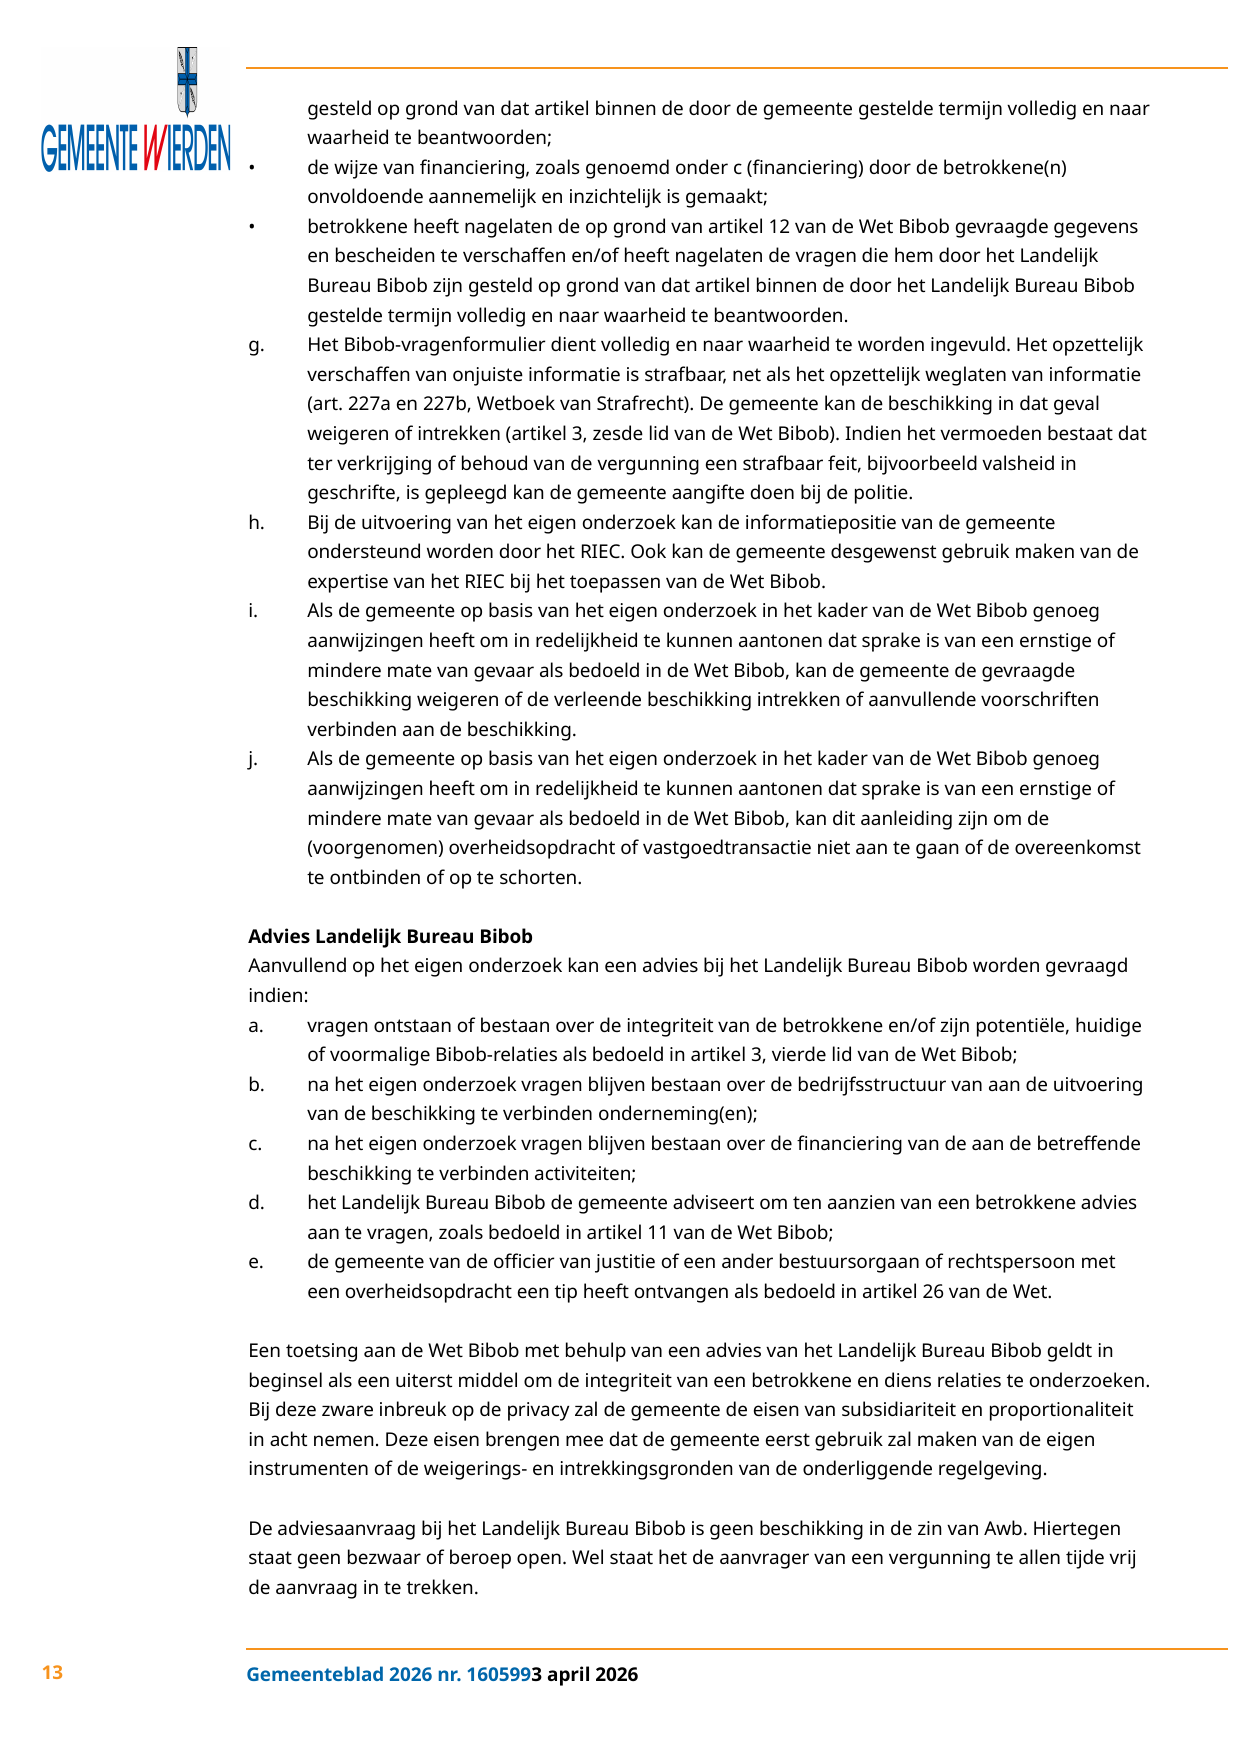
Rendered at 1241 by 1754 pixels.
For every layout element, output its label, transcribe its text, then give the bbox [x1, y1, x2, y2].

list Het Bibob-vragenformulier dient volledig en naar waarheid te worden ingevuld. Het opzettelijk verschaffen van onjuiste informatie is strafbaar, net als het opzettelijk weglaten van informatie (art. 227a en 227b, Wetboek van Strafrecht). De gemeente kan de beschikking in dat geval weigeren of intrekken (artikel 3, zesde lid van de Wet Bibob). Indien het vermoeden bestaat dat ter verkrijging of behoud van de vergunning een strafbaar feit, bijvoorbeeld valsheid in geschrifte, is gepleegd kan de gemeente aangifte doen bij de politie. [248, 331, 1152, 505]
list Als de gemeente op basis van het eigen onderzoek in het kader van de Wet Bibob genoeg aanwijzingen heeft om in redelijkheid te kunnen aantonen dat sprake is van een ernstige of mindere mate van gevaar als bedoeld in de Wet Bibob, kan dit aanleiding zijn om de (voorgenomen) overheidsopdracht of vastgoedtransactie niet aan te gaan of de overeenkomst te ontbinden of op te schorten. [248, 746, 1152, 890]
list betrokkene heeft nagelaten de op grond van artikel 12 van de Wet Bibob gevraagde gegevens en bescheiden te verschaffen en/of heeft nagelaten de vragen die hem door het Landelijk Bureau Bibob zijn gesteld op grond van dat artikel binnen de door het Landelijk Bureau Bibob gestelde termijn volledig en naar waarheid te beantwoorden. [248, 213, 1152, 328]
text De adviesaanvraag bij het Landelijk Bureau Bibob is geen beschikking in de zin van Awb. Hiertegen staat geen bezwaar of beroep open. Wel staat het de aanvrager van een vergunning te allen tijde vrij de aanvraag in te trekken. [248, 1515, 1152, 1600]
list de gemeente van de officier van justitie of een ander bestuursorgaan of rechtspersoon met een overheidsopdracht een tip heeft ontvangen als bedoeld in artikel 26 van de Wet. [248, 1248, 1152, 1304]
text Een toetsing aan de Wet Bibob met behulp van een advies van het Landelijk Bureau Bibob geldt in beginsel als een uiterst middel om de integriteit van een betrokkene en diens relaties te onderzoeken. Bij deze zware inbreuk op de privacy zal de gemeente de eisen van subsidiariteit en proportionaliteit in acht nemen. Deze eisen brengen mee dat de gemeente eerst gebruik zal maken van de eigen instrumenten of de weigerings- en intrekkingsgronden van de onderliggende regelgeving. [248, 1337, 1152, 1481]
list Bij de uitvoering van het eigen onderzoek kan de informatiepositie van de gemeente ondersteund worden door het RIEC. Ook kan de gemeente desgewenst gebruik maken van de expertise van het RIEC bij het toepassen van de Wet Bibob. [248, 509, 1152, 594]
list Als de gemeente op basis van het eigen onderzoek in het kader van de Wet Bibob genoeg aanwijzingen heeft om in redelijkheid te kunnen aantonen dat sprake is van een ernstige of mindere mate van gevaar als bedoeld in de Wet Bibob, kan de gemeente de gevraagde beschikking weigeren of de verleende beschikking intrekken of aanvullende voorschriften verbinden aan de beschikking. [248, 598, 1152, 742]
text Aanvullend op het eigen onderzoek kan een advies bij het Landelijk Bureau Bibob worden gevraagd indien: [248, 953, 1152, 1008]
list het Landelijk Bureau Bibob de gemeente adviseert om ten aanzien van een betrokkene advies aan te vragen, zoals bedoeld in artikel 11 van de Wet Bibob; [248, 1189, 1152, 1245]
list gesteld op grond van dat artikel binnen de door de gemeente gestelde termijn volledig en naar waarheid te beantwoorden; [248, 95, 1152, 150]
picture [41, 47, 231, 172]
list na het eigen onderzoek vragen blijven bestaan over de bedrijfsstructuur van aan de uitvoering van de beschikking te verbinden onderneming(en); [248, 1071, 1152, 1126]
list na het eigen onderzoek vragen blijven bestaan over de financiering van de aan de betreffende beschikking te verbinden activiteiten; [248, 1130, 1152, 1186]
list vragen ontstaan of bestaan over de integriteit van de betrokkene en/of zijn potentiële, huidige of voormalige Bibob-relaties als bedoeld in artikel 3, vierde lid van de Wet Bibob; [248, 1012, 1152, 1067]
text Advies Landelijk Bureau Bibob [248, 923, 1152, 949]
list de wijze van financiering, zoals genoemd onder c (financiering) door de betrokkene(n) onvoldoende aannemelijk en inzichtelijk is gemaakt; [248, 154, 1152, 209]
